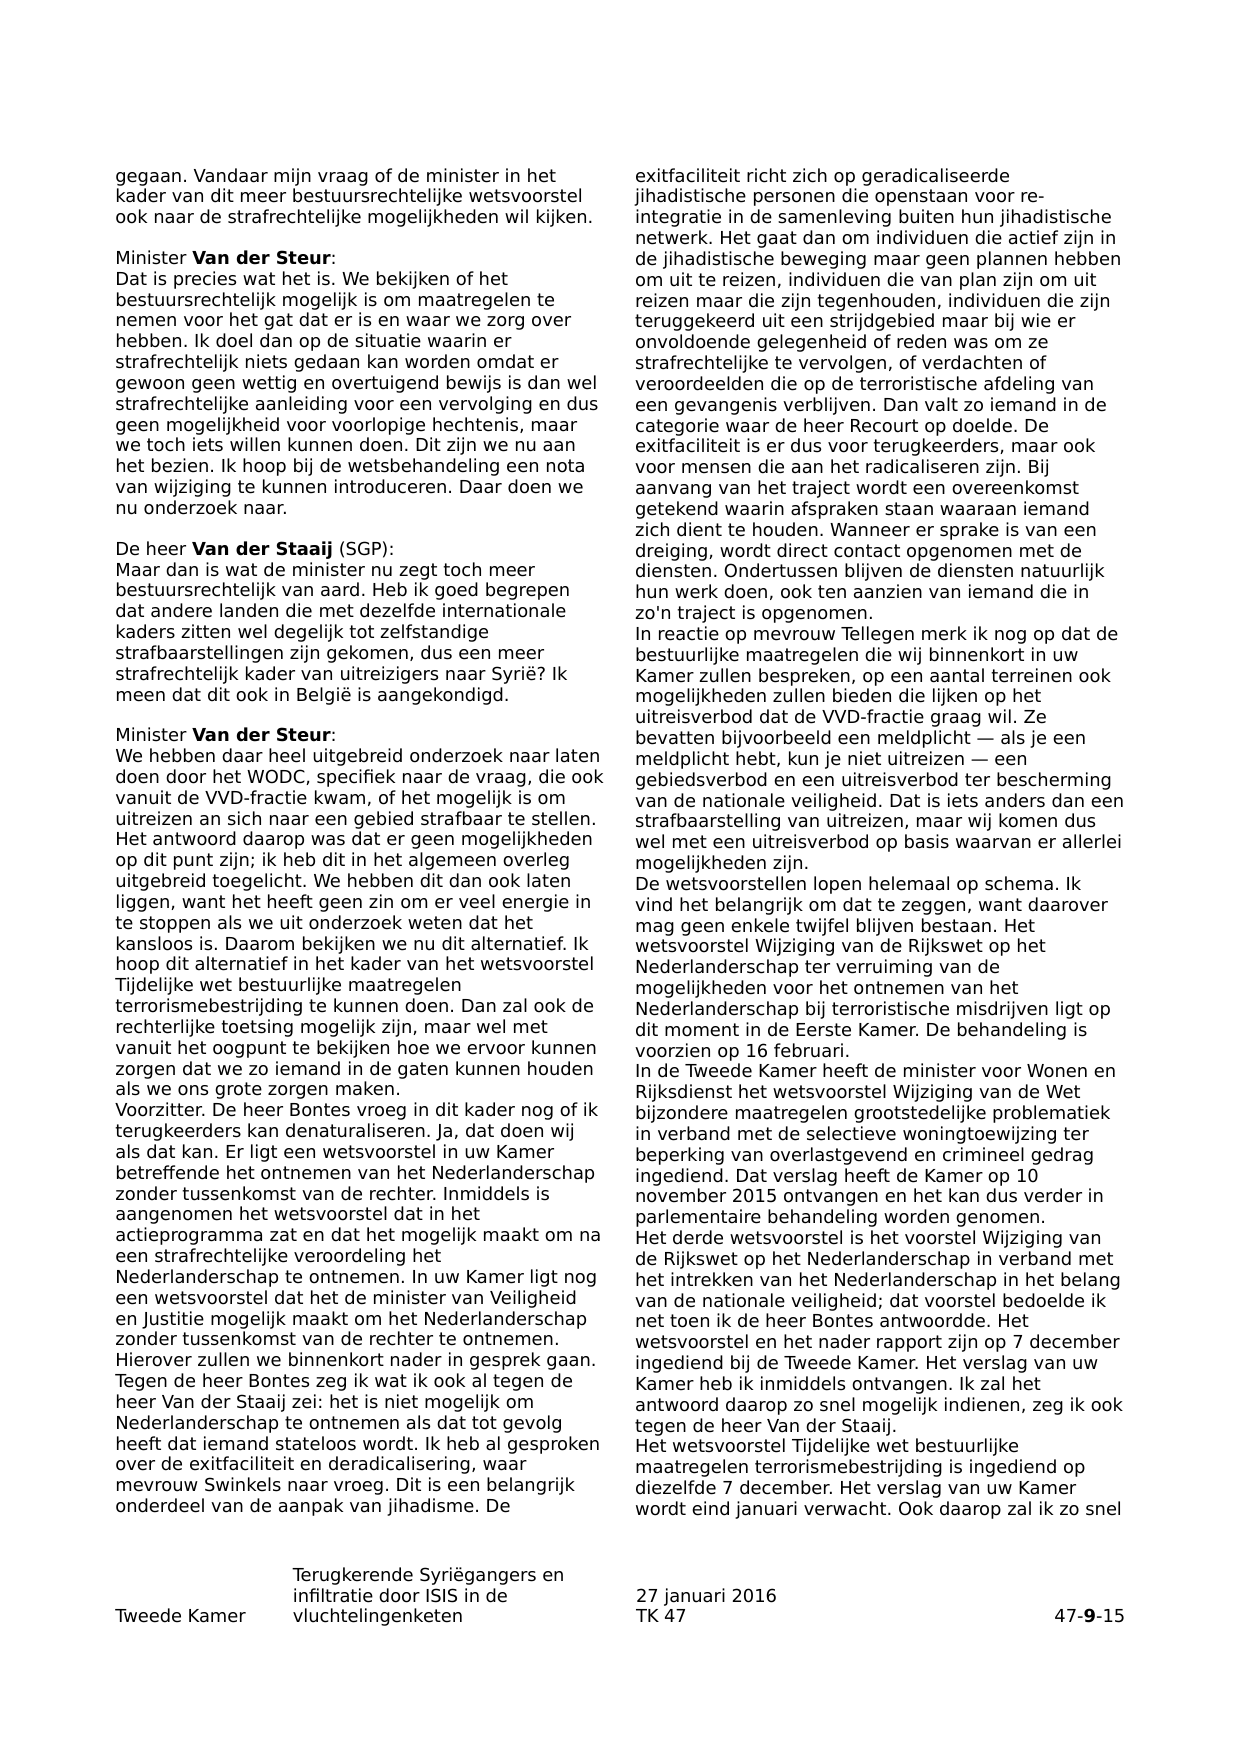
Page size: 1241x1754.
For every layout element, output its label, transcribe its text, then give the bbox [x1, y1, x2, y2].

text Dat is precies wat het is. We bekijken of het bestuursrechtelijk mogelijk is om maatregelen te nemen voor het gat dat er is en waar we zorg over hebben. Ik doel dan op de situatie waarin er strafrechtelijk niets gedaan kan worden omdat er gewoon geen wettig en overtuigend bewijs is dan wel strafrechtelijke aanleiding voor een vervolging en dus geen mogelijkheid voor voorlopige hechtenis, maar we toch iets willen kunnen doen. Dit zijn we nu aan het bezien. Ik hoop bij de wetsbehandeling een nota van wijziging te kunnen introduceren. Daar doen we nu onderzoek naar. [115, 268, 605, 518]
text Voorzitter. De heer Bontes vroeg in dit kader nog of ik terugkeerders kan denaturaliseren. Ja, dat doen wij als dat kan. Er ligt een wetsvoorstel in uw Kamer betreffende het ontnemen van het Nederlanderschap zonder tussenkomst van de rechter. Inmiddels is aangenomen het wetsvoorstel dat in het actieprogramma zat en dat het mogelijk maakt om na een strafrechtelijke veroordeling het Nederlanderschap te ontnemen. In uw Kamer ligt nog een wetsvoorstel dat het de minister van Veiligheid en Justitie mogelijk maakt om het Nederlanderschap zonder tussenkomst van de rechter te ontnemen. Hierover zullen we binnenkort nader in gesprek gaan. Tegen de heer Bontes zeg ik wat ik ook al tegen de heer Van der Staaij zei: het is niet mogelijk om Nederlanderschap te ontnemen als dat tot gevolg heeft dat iemand stateloos wordt. Ik heb al gesproken over de exitfaciliteit en deradicalisering, waar mevrouw Swinkels naar vroeg. Dit is een belangrijk onderdeel van de aanpak van jihadisme. De [115, 1100, 605, 1517]
text gegaan. Vandaar mijn vraag of de minister in het kader van dit meer bestuursrechtelijke wetsvoorstel ook naar de strafrechtelijke mogelijkheden wil kijken. [115, 165, 605, 228]
text Minister Van der Steur: [115, 725, 605, 746]
text We hebben daar heel uitgebreid onderzoek naar laten doen door het WODC, specifiek naar de vraag, die ook vanuit de VVD-fractie kwam, of het mogelijk is om uitreizen an sich naar een gebied strafbaar te stellen. Het antwoord daarop was dat er geen mogelijkheden op dit punt zijn; ik heb dit in het algemeen overleg uitgebreid toegelicht. We hebben dit dan ook laten liggen, want het heeft geen zin om er veel energie in te stoppen als we uit onderzoek weten dat het kansloos is. Daarom bekijken we nu dit alternatief. Ik hoop dit alternatief in het kader van het wetsvoorstel Tijdelijke wet bestuurlijke maatregelen terrorismebestrijding te kunnen doen. Dan zal ook de rechterlijke toetsing mogelijk zijn, maar wel met vanuit het oogpunt te bekijken hoe we ervoor kunnen zorgen dat we zo iemand in de gaten kunnen houden als we ons grote zorgen maken. [115, 746, 605, 1100]
text Minister Van der Steur: [115, 248, 605, 268]
text De heer Van der Staaij (SGP): [115, 538, 605, 559]
text In reactie op mevrouw Tellegen merk ik nog op dat de bestuurlijke maatregelen die wij binnenkort in uw Kamer zullen bespreken, op een aantal terreinen ook mogelijkheden zullen bieden die lijken op het uitreisverbod dat de VVD-fractie graag wil. Ze bevatten bijvoorbeeld een meldplicht — als je een meldplicht hebt, kun je niet uitreizen — een gebiedsverbod en een uitreisverbod ter bescherming van de nationale veiligheid. Dat is iets anders dan een strafbaarstelling van uitreizen, maar wij komen dus wel met een uitreisverbod op basis waarvan er allerlei mogelijkheden zijn. [635, 624, 1125, 874]
text De wetsvoorstellen lopen helemaal op schema. Ik vind het belangrijk om dat te zeggen, want daarover mag geen enkele twijfel blijven bestaan. Het wetsvoorstel Wijziging van de Rijkswet op het Nederlanderschap ter verruiming van de mogelijkheden voor het ontnemen van het Nederlanderschap bij terroristische misdrijven ligt op dit moment in de Eerste Kamer. De behandeling is voorzien op 16 februari. [635, 874, 1125, 1061]
text Maar dan is wat de minister nu zegt toch meer bestuursrechtelijk van aard. Heb ik goed begrepen dat andere landen die met dezelfde internationale kaders zitten wel degelijk tot zelfstandige strafbaarstellingen zijn gekomen, dus een meer strafrechtelijk kader van uitreizigers naar Syrië? Ik meen dat dit ook in België is aangekondigd. [115, 559, 605, 705]
text exitfaciliteit richt zich op geradicaliseerde jihadistische personen die openstaan voor re-integratie in de samenleving buiten hun jihadistische netwerk. Het gaat dan om individuen die actief zijn in de jihadistische beweging maar geen plannen hebben om uit te reizen, individuen die van plan zijn om uit reizen maar die zijn tegenhouden, individuen die zijn teruggekeerd uit een strijdgebied maar bij wie er onvoldoende gelegenheid of reden was om ze strafrechtelijke te vervolgen, of verdachten of veroordeelden die op de terroristische afdeling van een gevangenis verblijven. Dan valt zo iemand in de categorie waar de heer Recourt op doelde. De exitfaciliteit is er dus voor terugkeerders, maar ook voor mensen die aan het radicaliseren zijn. Bij aanvang van het traject wordt een overeenkomst getekend waarin afspraken staan waaraan iemand zich dient te houden. Wanneer er sprake is van een dreiging, wordt direct contact opgenomen met de diensten. Ondertussen blijven de diensten natuurlijk hun werk doen, ook ten aanzien van iemand die in zo'n traject is opgenomen. [635, 165, 1125, 624]
text Het wetsvoorstel Tijdelijke wet bestuurlijke maatregelen terrorismebestrijding is ingediend op diezelfde 7 december. Het verslag van uw Kamer wordt eind januari verwacht. Ook daarop zal ik zo snel [635, 1436, 1125, 1519]
text In de Tweede Kamer heeft de minister voor Wonen en Rijksdienst het wetsvoorstel Wijziging van de Wet bijzondere maatregelen grootstedelijke problematiek in verband met de selectieve woningtoewijzing ter beperking van overlastgevend en crimineel gedrag ingediend. Dat verslag heeft de Kamer op 10 november 2015 ontvangen en het kan dus verder in parlementaire behandeling worden genomen. [635, 1061, 1125, 1228]
text Het derde wetsvoorstel is het voorstel Wijziging van de Rijkswet op het Nederlanderschap in verband met het intrekken van het Nederlanderschap in het belang van de nationale veiligheid; dat voorstel bedoelde ik net toen ik de heer Bontes antwoordde. Het wetsvoorstel en het nader rapport zijn op 7 december ingediend bij de Tweede Kamer. Het verslag van uw Kamer heb ik inmiddels ontvangen. Ik zal het antwoord daarop zo snel mogelijk indienen, zeg ik ook tegen de heer Van der Staaij. [635, 1228, 1125, 1436]
